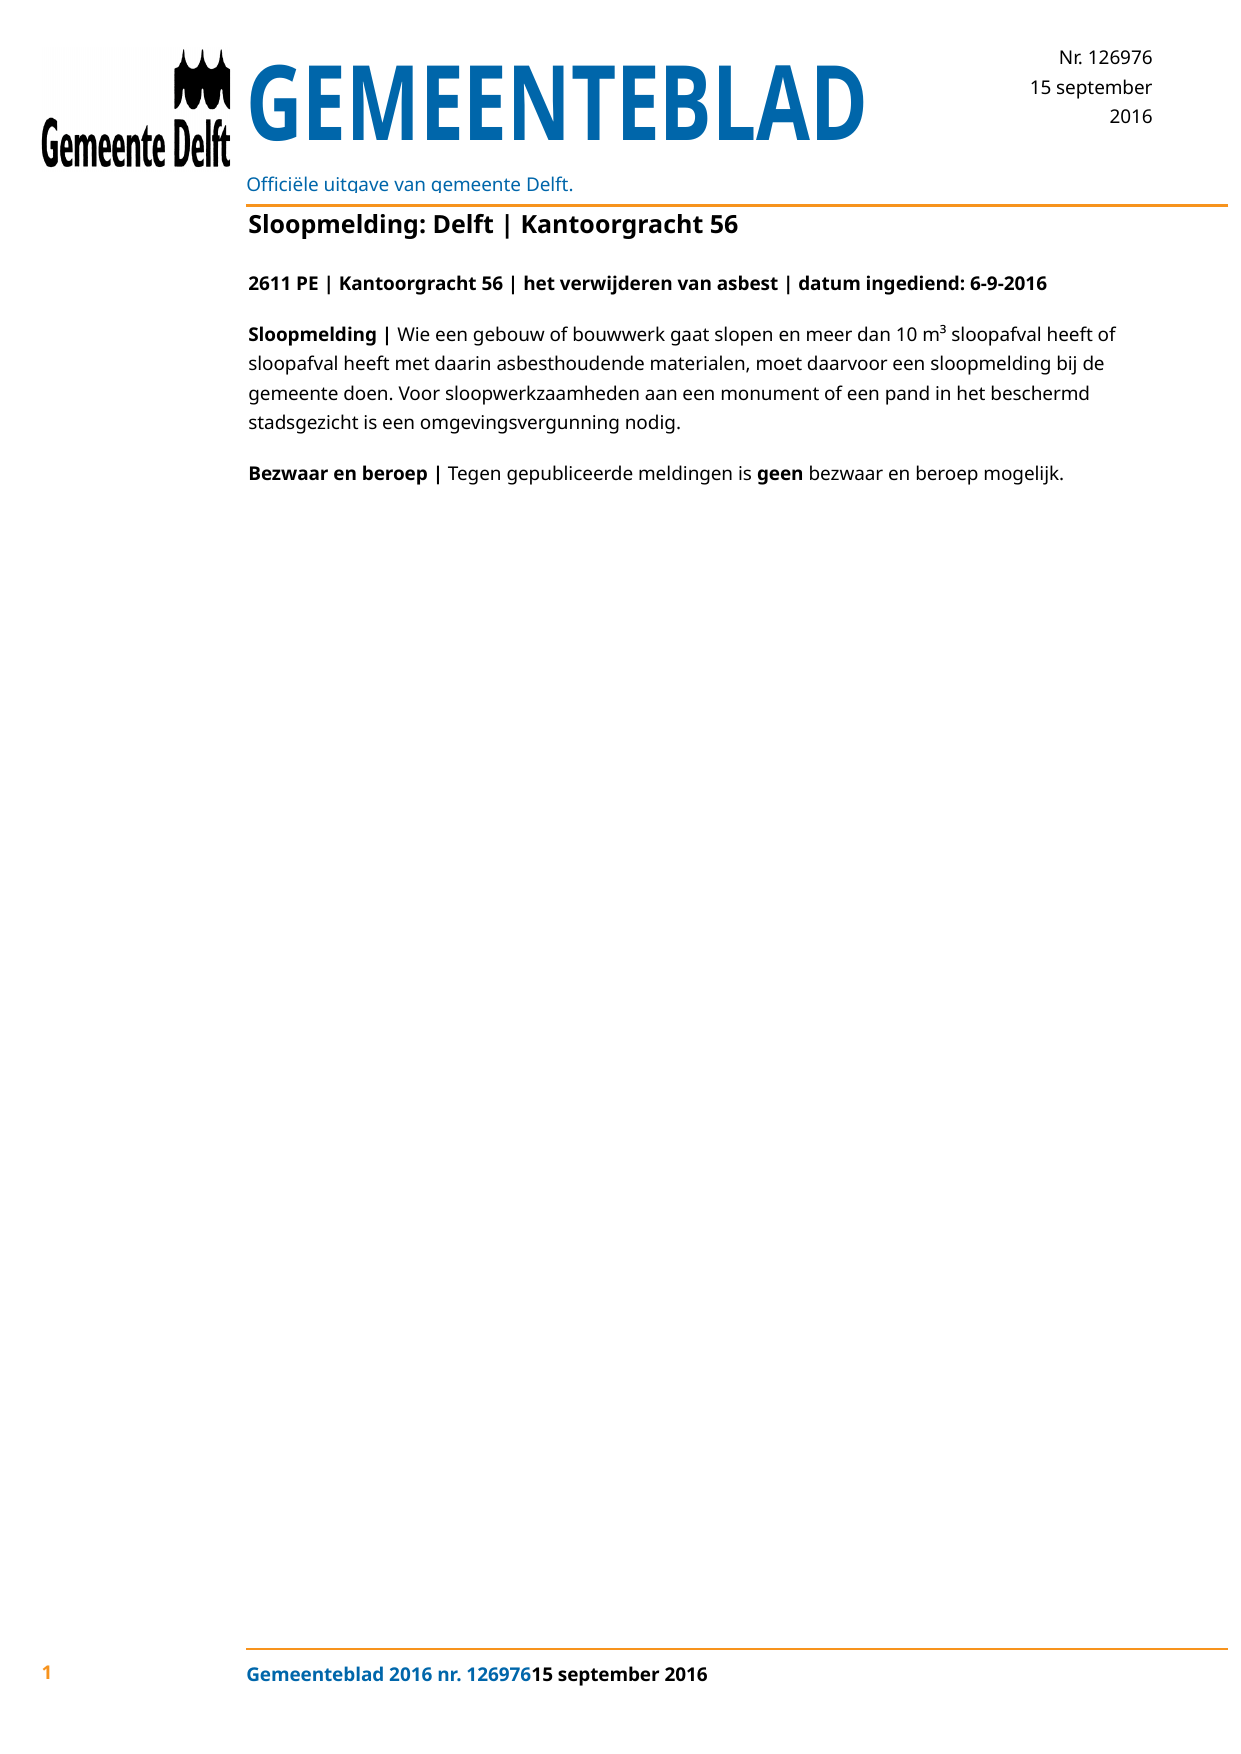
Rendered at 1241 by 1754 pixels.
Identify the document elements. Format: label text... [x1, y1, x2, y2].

text 2611 PE | Kantoorgracht 56 | het verwijderen van asbest | datum ingediend: 6-9-2016 [248, 270, 1152, 296]
text Sloopmelding: Delft | Kantoorgracht 56 [248, 207, 1152, 241]
text Bezwaar en beroep | Tegen gepubliceerde meldingen is geen bezwaar en beroep mogelijk. [248, 460, 1152, 486]
text Sloopmelding | Wie een gebouw of bouwwerk gaat slopen en meer dan 10 m³ sloopafval heeft of sloopafval heeft met daarin asbesthoudende materialen, moet daarvoor een sloopmelding bij de gemeente doen. Voor sloopwerkzaamheden aan een monument of een pand in het beschermd stadsgezicht is een omgevingsvergunning nodig. [248, 321, 1152, 435]
picture [41, 47, 231, 172]
